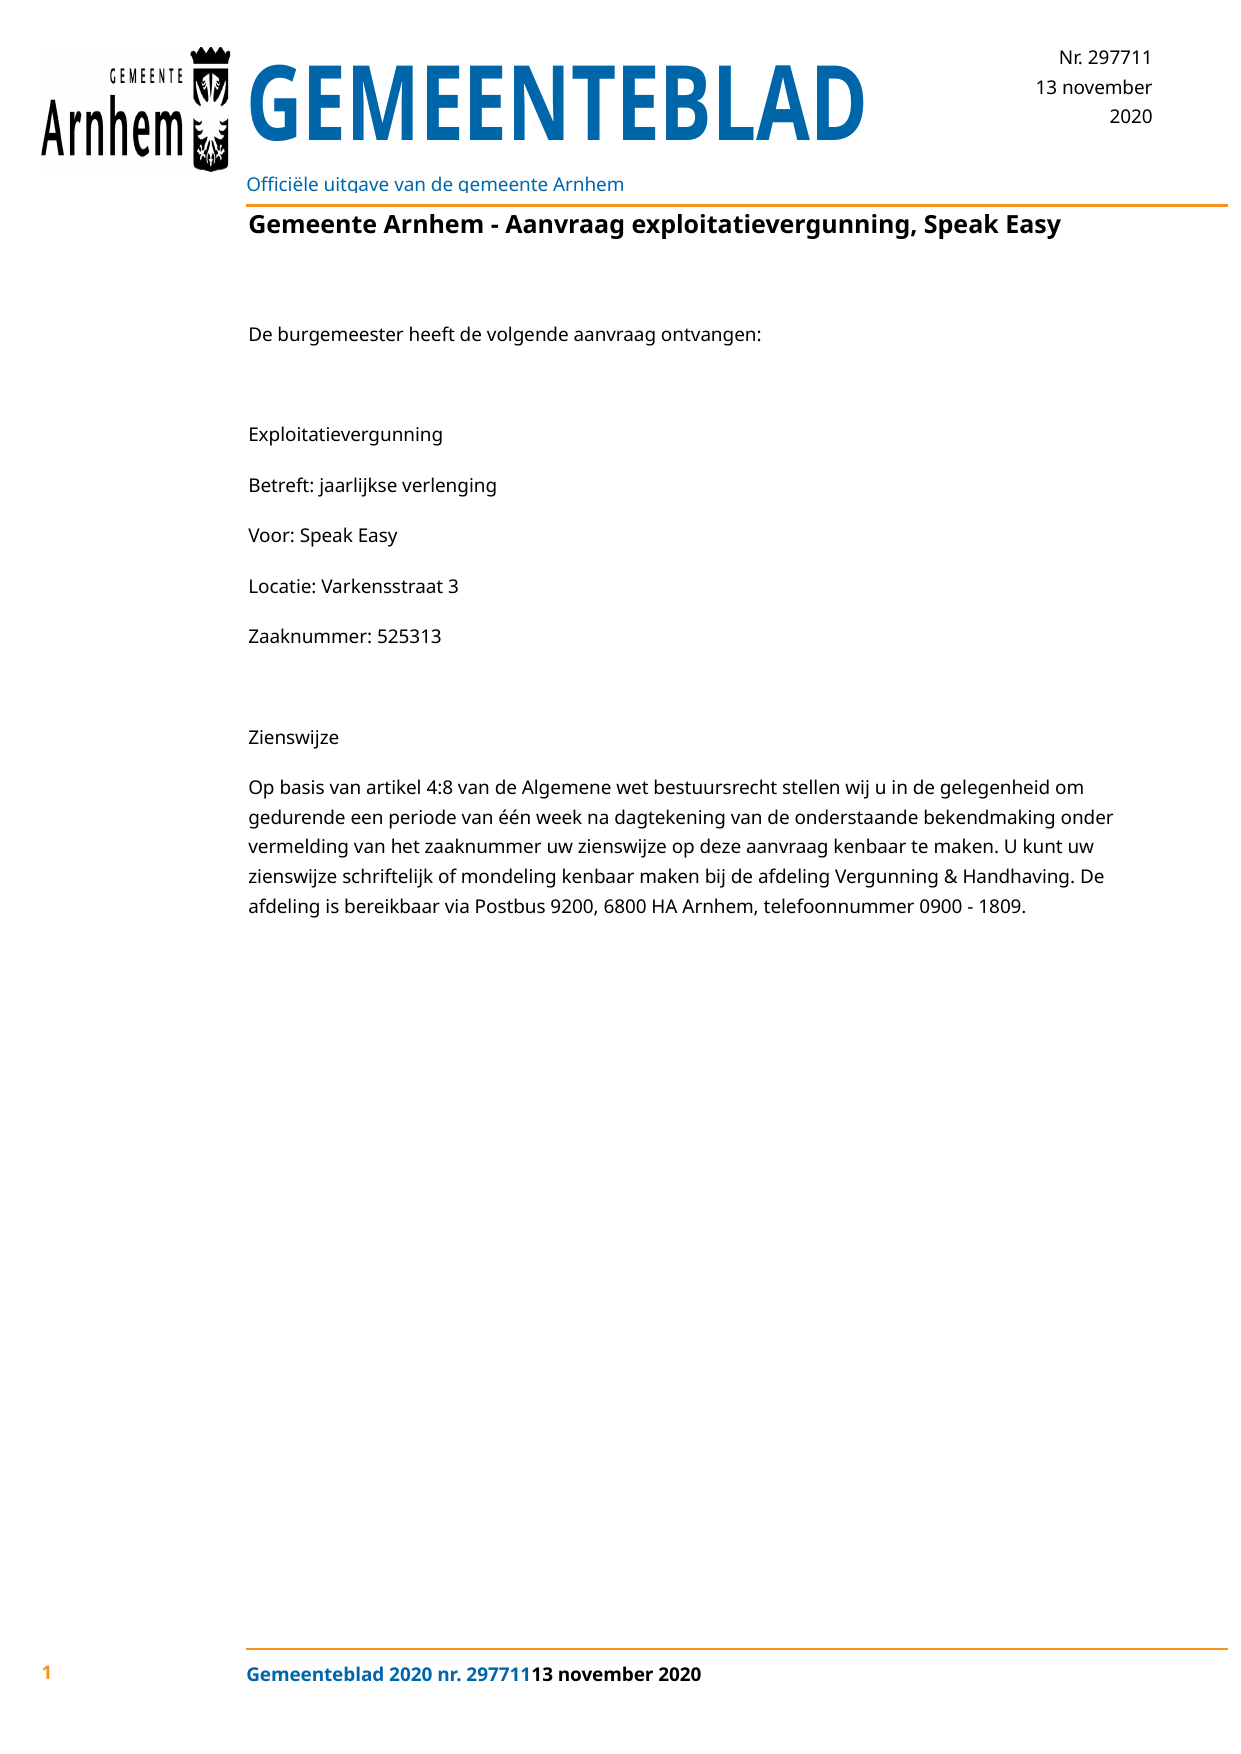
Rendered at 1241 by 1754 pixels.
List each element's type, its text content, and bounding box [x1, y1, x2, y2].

text De burgemeester heeft de volgende aanvraag ontvangen: [248, 321, 1152, 346]
text Betreft: jaarlijkse verlenging [248, 472, 1152, 498]
text Exploitatievergunning [248, 422, 1152, 447]
picture [41, 47, 231, 172]
text Zaaknummer: 525313 [248, 623, 1152, 649]
text Op basis van artikel 4:8 van de Algemene wet bestuursrecht stellen wij u in de gelegenheid om gedurende een periode van één week na dagtekening van de onderstaande bekendmaking onder vermelding van het zaaknummer uw zienswijze op deze aanvraag kenbaar te maken. U kunt uw zienswijze schriftelijk of mondeling kenbaar maken bij de afdeling Vergunning & Handhaving. De afdeling is bereikbaar via Postbus 9200, 6800 HA Arnhem, telefoonnummer 0900 - 1809. [248, 774, 1152, 918]
text Zienswijze [248, 724, 1152, 750]
text Voor: Speak Easy [248, 522, 1152, 548]
text Locatie: Varkensstraat 3 [248, 573, 1152, 598]
text Gemeente Arnhem - Aanvraag exploitatievergunning, Speak Easy [248, 207, 1152, 241]
